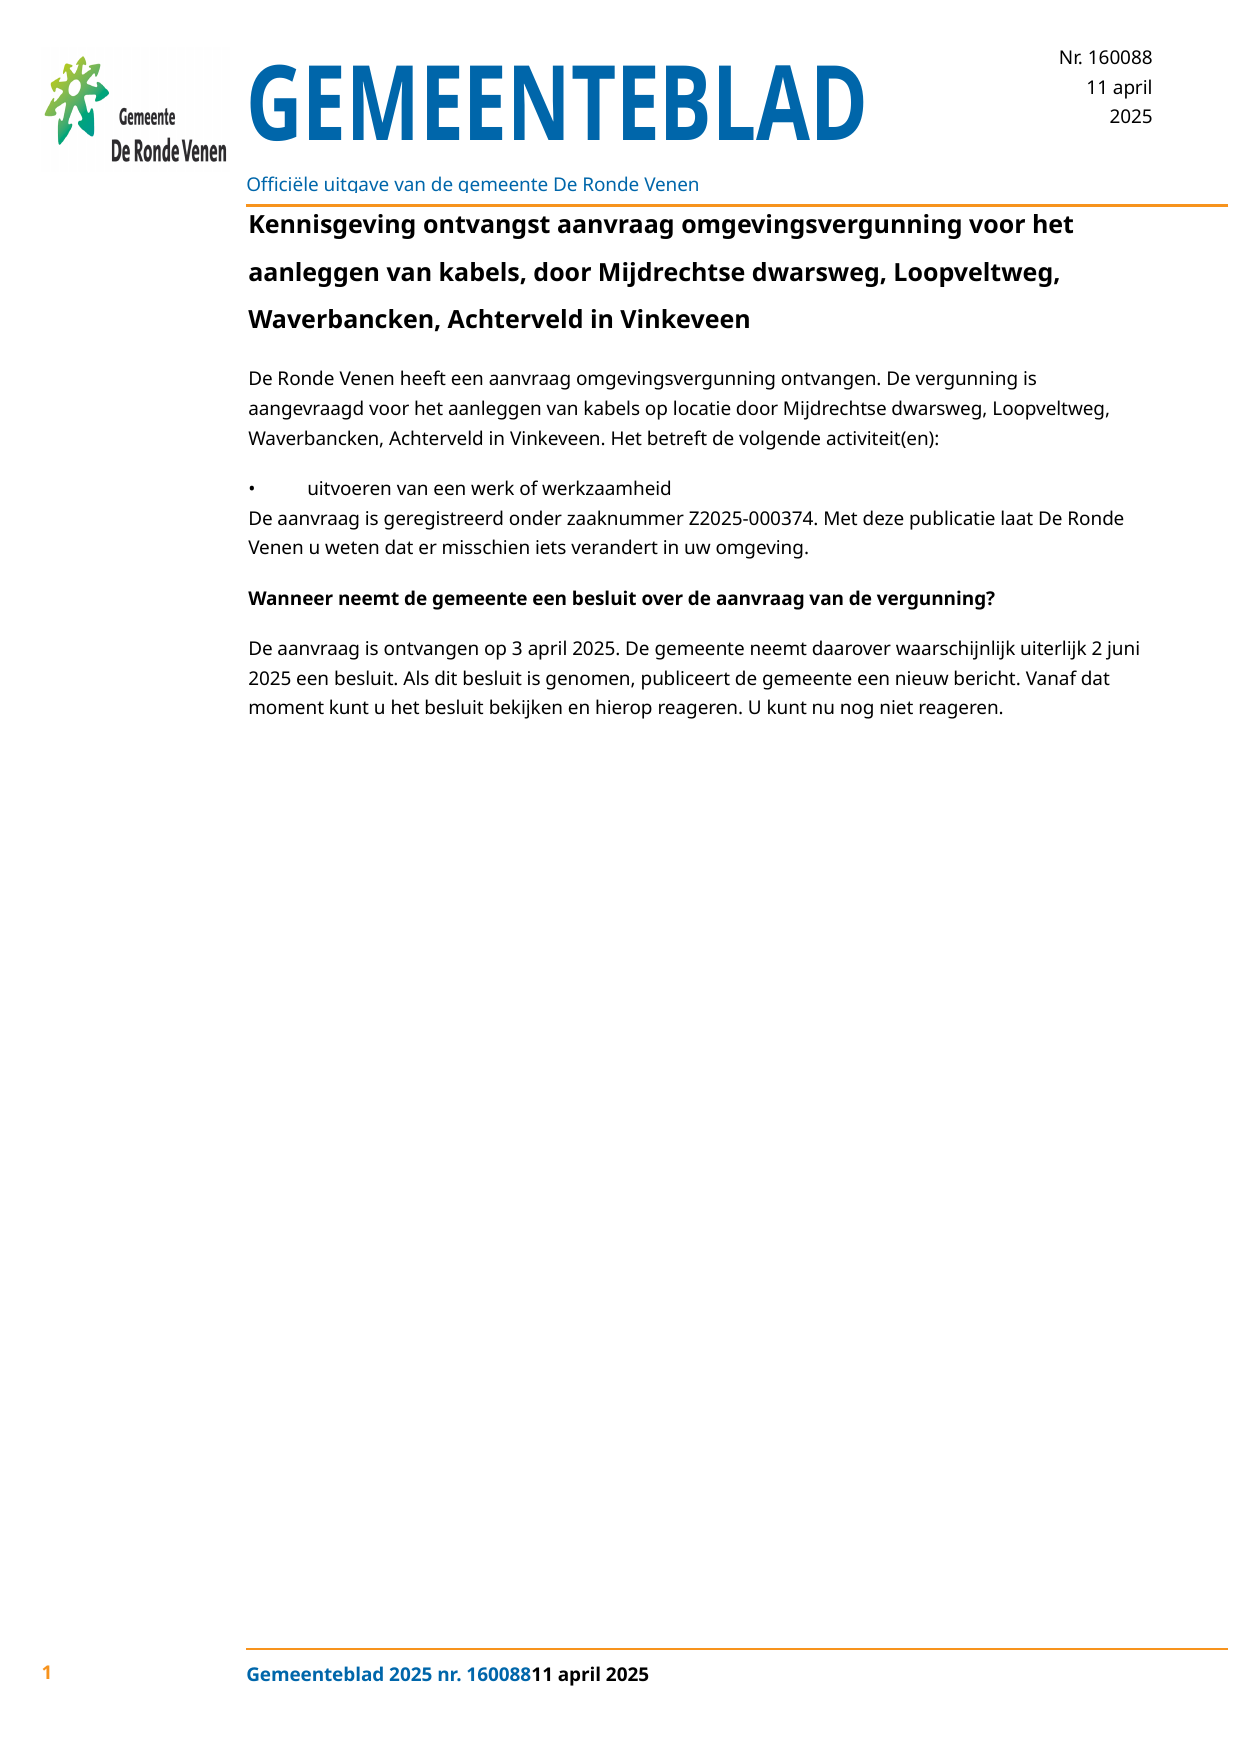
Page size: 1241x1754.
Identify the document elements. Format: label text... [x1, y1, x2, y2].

text De aanvraag is geregistreerd onder zaaknummer Z2025-000374. Met deze publicatie laat De Ronde Venen u weten dat er misschien iets verandert in uw omgeving. [248, 505, 1152, 560]
list uitvoeren van een werk of werkzaamheid [248, 475, 1152, 501]
text De aanvraag is ontvangen op 3 april 2025. De gemeente neemt daarover waarschijnlijk uiterlijk 2 juni 2025 een besluit. Als dit besluit is genomen, publiceert de gemeente een nieuw bericht. Vanaf dat moment kunt u het besluit bekijken en hierop reageren. U kunt nu nog niet reageren. [248, 635, 1152, 720]
text Kennisgeving ontvangst aanvraag omgevingsvergunning voor het aanleggen van kabels, door Mijdrechtse dwarsweg, Loopveltweg, Waverbancken, Achterveld in Vinkeveen [248, 207, 1152, 336]
picture [41, 47, 231, 172]
text De Ronde Venen heeft een aanvraag omgevingsvergunning ontvangen. De vergunning is aangevraagd voor het aanleggen van kabels op locatie door Mijdrechtse dwarsweg, Loopveltweg, Waverbancken, Achterveld in Vinkeveen. Het betreft de volgende activiteit(en): [248, 366, 1152, 450]
text Wanneer neemt de gemeente een besluit over de aanvraag van de vergunning? [248, 585, 1152, 610]
